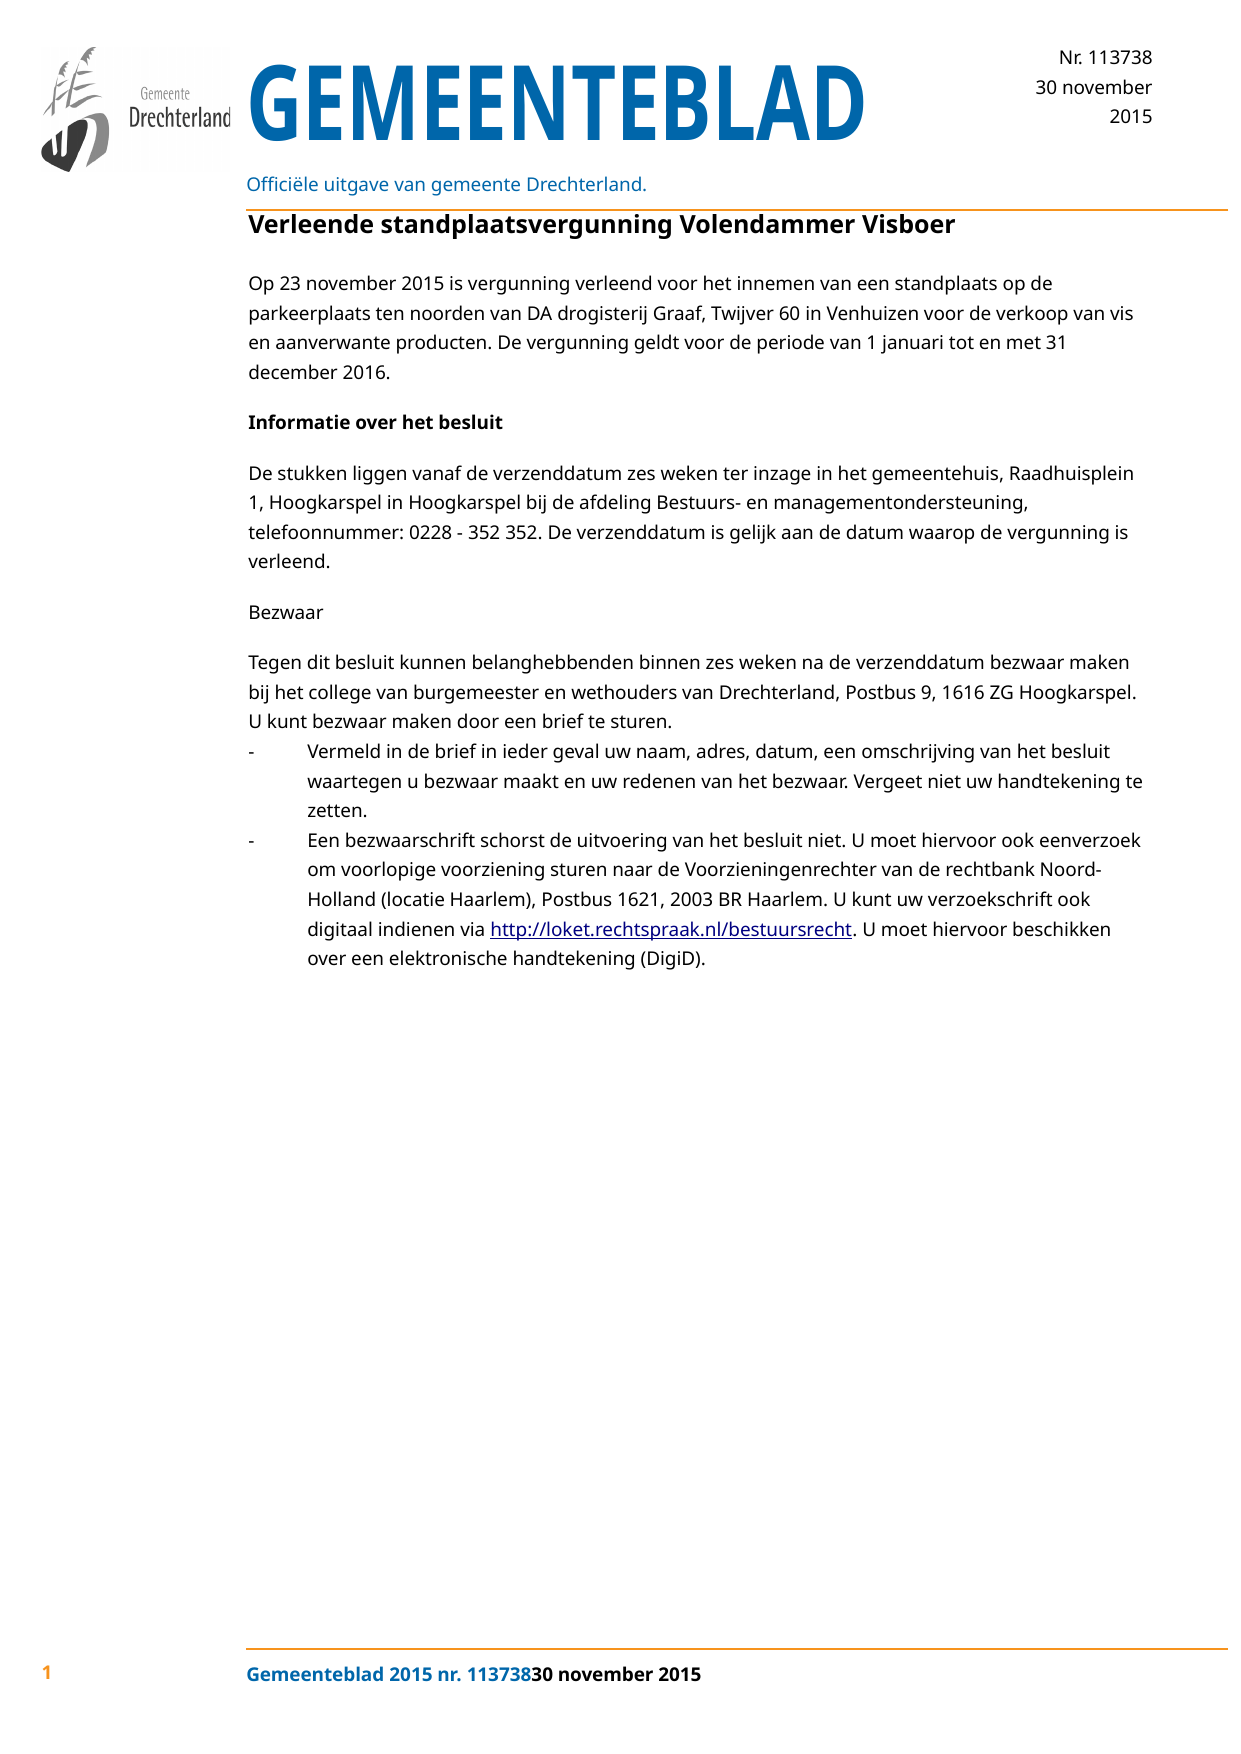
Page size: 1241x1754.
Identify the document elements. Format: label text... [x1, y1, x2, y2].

text Bezwaar [248, 599, 1152, 625]
text Verleende standplaatsvergunning Volendammer Visboer [248, 211, 1152, 241]
text Informatie over het besluit [248, 409, 1152, 435]
text Op 23 november 2015 is vergunning verleend voor het innemen van een standplaats op de parkeerplaats ten noorden van DA drogisterij Graaf, Twijver 60 in Venhuizen voor de verkoop van vis en aanverwante producten. De vergunning geldt voor de periode van 1 januari tot en met 31 december 2016. [248, 270, 1152, 385]
picture [41, 47, 231, 172]
text De stukken liggen vanaf de verzenddatum zes weken ter inzage in het gemeentehuis, Raadhuisplein 1, Hoogkarspel in Hoogkarspel bij de afdeling Bestuurs- en managementondersteuning, telefoonnummer: 0228 - 352 352. De verzenddatum is gelijk aan de datum waarop de vergunning is verleend. [248, 460, 1152, 574]
list Vermeld in de brief in ieder geval uw naam, adres, datum, een omschrijving van het besluit waartegen u bezwaar maakt en uw redenen van het bezwaar. Vergeet niet uw handtekening te zetten. [248, 738, 1152, 823]
text Tegen dit besluit kunnen belanghebbenden binnen zes weken na de verzenddatum bezwaar maken bij het college van burgemeester en wethouders van Drechterland, Postbus 9, 1616 ZG Hoogkarspel. U kunt bezwaar maken door een brief te sturen. [248, 649, 1152, 734]
list Een bezwaarschrift schorst de uitvoering van het besluit niet. U moet hiervoor ook eenverzoek om voorlopige voorziening sturen naar de Voorzieningenrechter van de rechtbank Noord-Holland (locatie Haarlem), Postbus 1621, 2003 BR Haarlem. U kunt uw verzoekschrift ook digitaal indienen via http://loket.rechtspraak.nl/bestuursrecht. U moet hiervoor beschikken over een elektronische handtekening (DigiD). [248, 827, 1152, 971]
